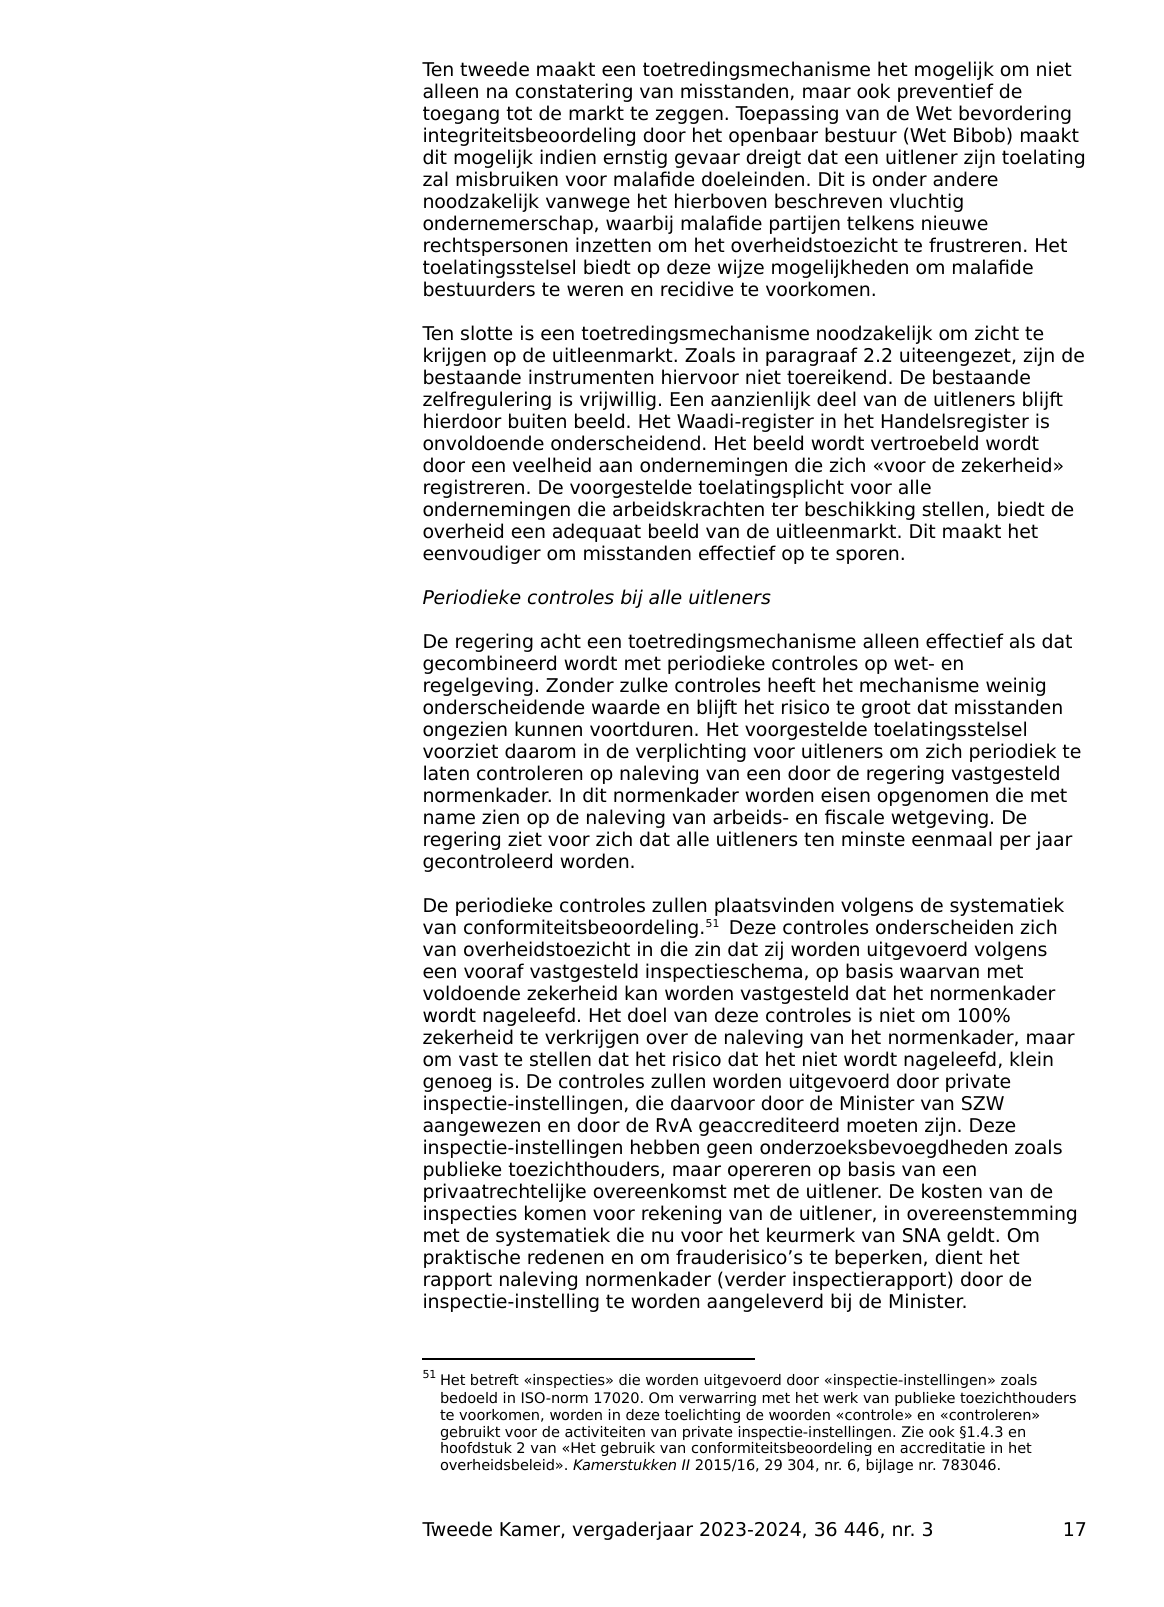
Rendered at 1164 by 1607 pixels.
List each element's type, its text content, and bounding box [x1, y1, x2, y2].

text Ten slotte is een toetredingsmechanisme noodzakelijk om zicht te krijgen op de uitleenmarkt. Zoals in paragraaf 2.2 uiteengezet, zijn de bestaande instrumenten hiervoor niet toereikend. De bestaande zelfregulering is vrijwillig. Een aanzienlijk deel van de uitleners blijft hierdoor buiten beeld. Het Waadi-register in het Handelsregister is onvoldoende onderscheidend. Het beeld wordt vertroebeld wordt door een veelheid aan ondernemingen die zich «voor de zekerheid» registreren. De voorgestelde toelatingsplicht voor alle ondernemingen die arbeidskrachten ter beschikking stellen, biedt de overheid een adequaat beeld van de uitleenmarkt. Dit maakt het eenvoudiger om misstanden effectief op te sporen. [422, 323, 1087, 565]
text De periodieke controles zullen plaatsvinden volgens de systematiek van conformiteitsbeoordeling. Deze controles onderscheiden zich van overheidstoezicht in die zin dat zij worden uitgevoerd volgens een vooraf vastgesteld inspectieschema, op basis waarvan met voldoende zekerheid kan worden vastgesteld dat het normenkader wordt nageleefd. Het doel van deze controles is niet om 100% zekerheid te verkrijgen over de naleving van het normenkader, maar om vast te stellen dat het risico dat het niet wordt nageleefd, klein genoeg is. De controles zullen worden uitgevoerd door private inspectie-instellingen, die daarvoor door de Minister van SZW aangewezen en door de RvA geaccrediteerd moeten zijn. Deze inspectie-instellingen hebben geen onderzoeksbevoegdheden zoals publieke toezichthouders, maar opereren op basis van een privaatrechtelijke overeenkomst met de uitlener. De kosten van de inspecties komen voor rekening van de uitlener, in overeenstemming met de systematiek die nu voor het keurmerk van SNA geldt. Om praktische redenen en om frauderisico’s te beperken, dient het rapport naleving normenkader (verder inspectierapport) door de inspectie-instelling te worden aangeleverd bij de Minister. [422, 895, 1087, 1313]
text Ten tweede maakt een toetredingsmechanisme het mogelijk om niet alleen na constatering van misstanden, maar ook preventief de toegang tot de markt te zeggen. Toepassing van de Wet bevordering integriteitsbeoordeling door het openbaar bestuur (Wet Bibob) maakt dit mogelijk indien ernstig gevaar dreigt dat een uitlener zijn toelating zal misbruiken voor malafide doeleinden. Dit is onder andere noodzakelijk vanwege het hierboven beschreven vluchtig ondernemerschap, waarbij malafide partijen telkens nieuwe rechtspersonen inzetten om het overheidstoezicht te frustreren. Het toelatingsstelsel biedt op deze wijze mogelijkheden om malafide bestuurders te weren en recidive te voorkomen. [422, 59, 1087, 301]
text De regering acht een toetredingsmechanisme alleen effectief als dat gecombineerd wordt met periodieke controles op wet- en regelgeving. Zonder zulke controles heeft het mechanisme weinig onderscheidende waarde en blijft het risico te groot dat misstanden ongezien kunnen voortduren. Het voorgestelde toelatingsstelsel voorziet daarom in de verplichting voor uitleners om zich periodiek te laten controleren op naleving van een door de regering vastgesteld normenkader. In dit normenkader worden eisen opgenomen die met name zien op de naleving van arbeids- en fiscale wetgeving. De regering ziet voor zich dat alle uitleners ten minste eenmaal per jaar gecontroleerd worden. [422, 631, 1087, 873]
subtitle Periodieke controles bij alle uitleners [422, 587, 1087, 609]
text Het betreft «inspecties» die worden uitgevoerd door «inspectie-instellingen» zoals bedoeld in ISO-norm 17020. Om verwarring met het werk van publieke toezichthouders te voorkomen, worden in deze toelichting de woorden «controle» en «controleren» gebruikt voor de activiteiten van private inspectie-instellingen. Zie ook §1.4.3 en hoofdstuk 2 van «Het gebruik van conformiteitsbeoordeling en accreditatie in het overheidsbeleid». Kamerstukken II 2015/16, 29 304, nr. 6, bijlage nr. 783046. [422, 1368, 1087, 1474]
